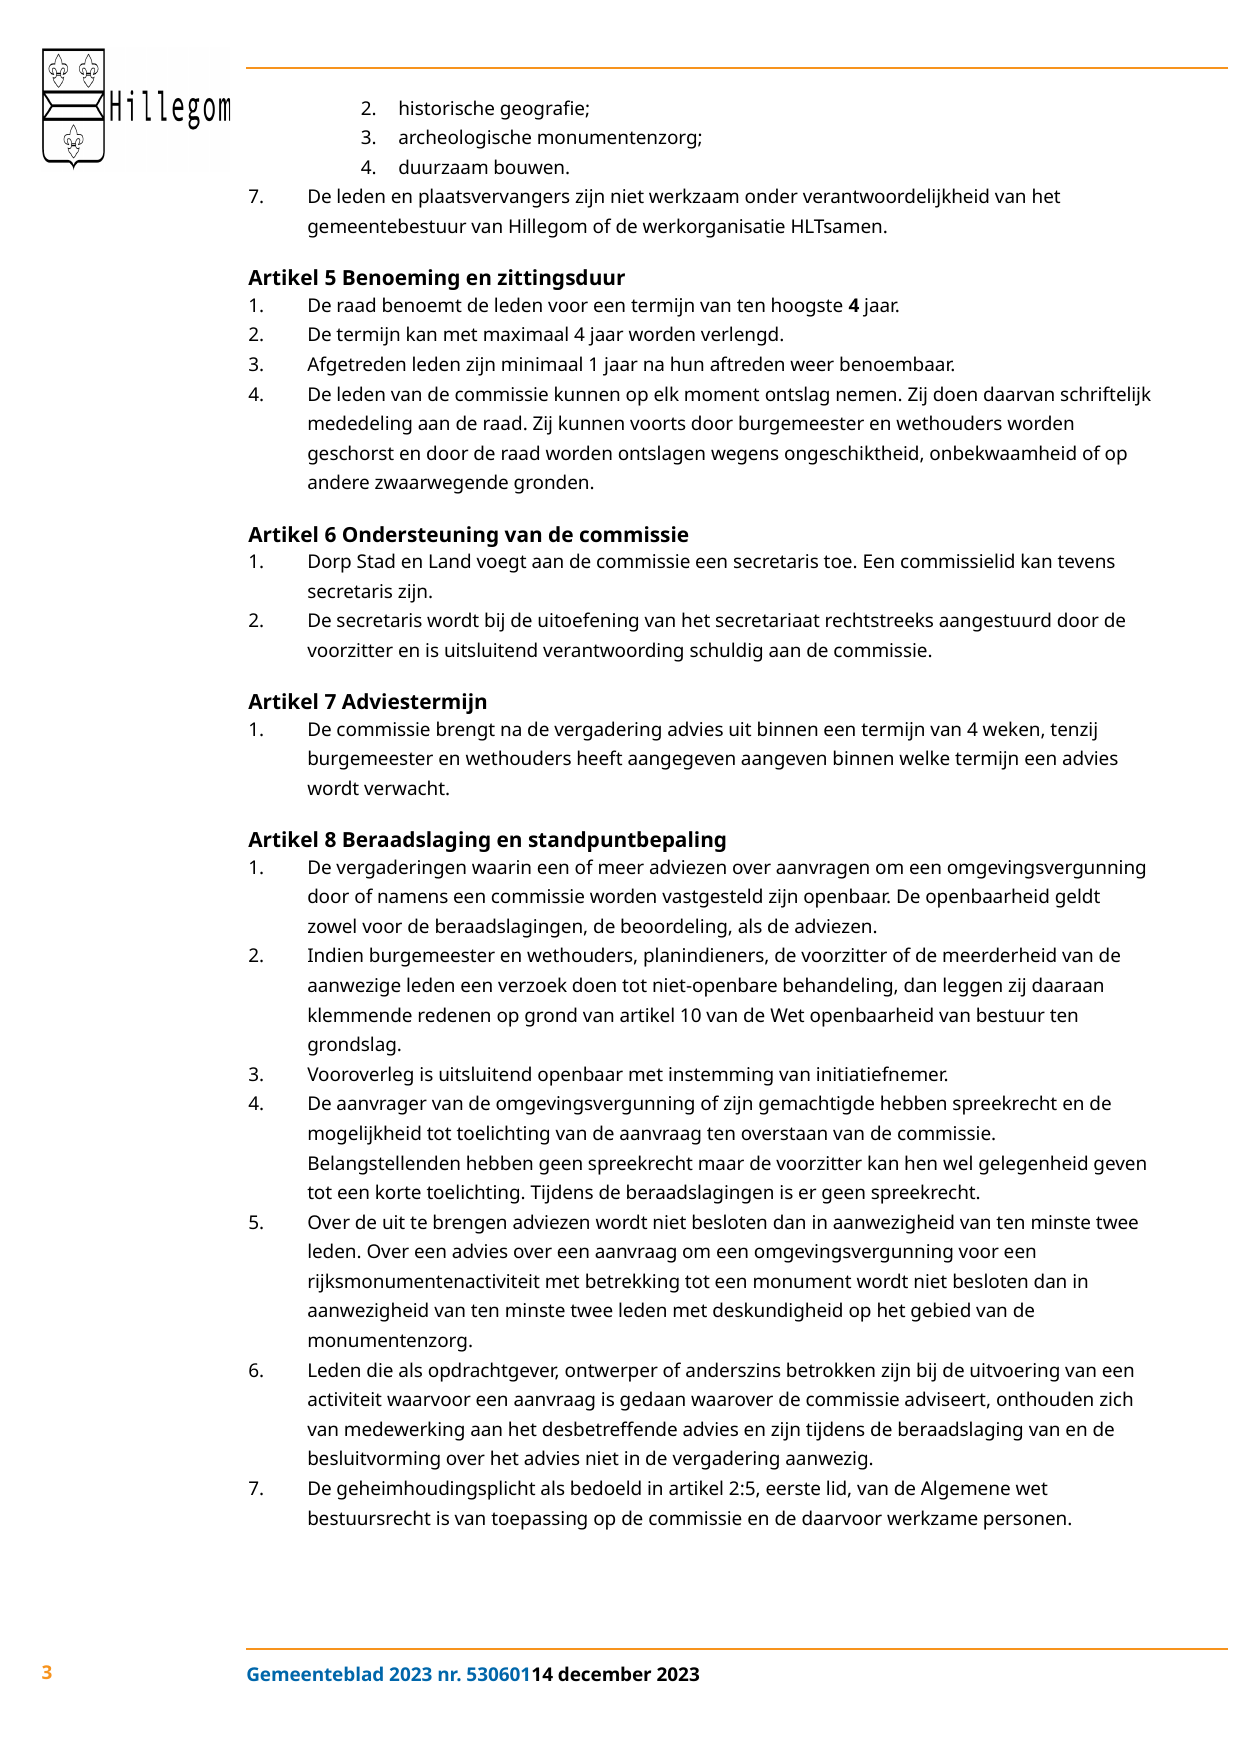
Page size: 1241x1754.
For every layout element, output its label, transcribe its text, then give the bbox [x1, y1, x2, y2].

list Indien burgemeester en wethouders, planindieners, de voorzitter of de meerderheid van de aanwezige leden een verzoek doen tot niet-openbare behandeling, dan leggen zij daaraan klemmende redenen op grond van artikel 10 van de Wet openbaarheid van bestuur ten grondslag. [248, 943, 1152, 1057]
text Artikel 7 Adviestermijn [248, 687, 1152, 716]
list De leden en plaatsvervangers zijn niet werkzaam onder verantwoordelijkheid van het gemeentebestuur van Hillegom of de werkorganisatie HLTsamen. [248, 183, 1152, 239]
text Artikel 5 Benoeming en zittingsduur [248, 263, 1152, 292]
list archeologische monumentenzorg; [361, 124, 1152, 150]
list duurzaam bouwen. [361, 154, 1152, 180]
list De aanvrager van de omgevingsvergunning of zijn gemachtigde hebben spreekrecht en de mogelijkheid tot toelichting van de aanvraag ten overstaan van de commissie. Belangstellenden hebben geen spreekrecht maar de voorzitter kan hen wel gelegenheid geven tot een korte toelichting. Tijdens de beraadslagingen is er geen spreekrecht. [248, 1091, 1152, 1205]
list De raad benoemt de leden voor een termijn van ten hoogste 4 jaar. [248, 292, 1152, 318]
list historische geografie; [361, 95, 1152, 121]
list De geheimhoudingsplicht als bedoeld in artikel 2:5, eerste lid, van de Algemene wet bestuursrecht is van toepassing op de commissie en de daarvoor werkzame personen. [248, 1475, 1152, 1531]
picture [41, 47, 231, 172]
list Dorp Stad en Land voegt aan de commissie een secretaris toe. Een commissielid kan tevens secretaris zijn. [248, 548, 1152, 604]
list De commissie brengt na de vergadering advies uit binnen een termijn van 4 weken, tenzij burgemeester en wethouders heeft aangegeven aangeven binnen welke termijn een advies wordt verwacht. [248, 716, 1152, 801]
text Artikel 6 Ondersteuning van de commissie [248, 520, 1152, 548]
list De secretaris wordt bij de uitoefening van het secretariaat rechtstreeks aangestuurd door de voorzitter en is uitsluitend verantwoording schuldig aan de commissie. [248, 607, 1152, 663]
list De leden van de commissie kunnen op elk moment ontslag nemen. Zij doen daarvan schriftelijk mededeling aan de raad. Zij kunnen voorts door burgemeester en wethouders worden geschorst en door de raad worden ontslagen wegens ongeschiktheid, onbekwaamheid of op andere zwaarwegende gronden. [248, 381, 1152, 495]
list Leden die als opdrachtgever, ontwerper of anderszins betrokken zijn bij de uitvoering van een activiteit waarvoor een aanvraag is gedaan waarover de commissie adviseert, onthouden zich van medewerking aan het desbetreffende advies en zijn tijdens de beraadslaging van en de besluitvorming over het advies niet in de vergadering aanwezig. [248, 1357, 1152, 1471]
list Vooroverleg is uitsluitend openbaar met instemming van initiatiefnemer. [248, 1061, 1152, 1087]
list De termijn kan met maximaal 4 jaar worden verlengd. [248, 322, 1152, 347]
text Artikel 8 Beraadslaging en standpuntbepaling [248, 826, 1152, 854]
list Over de uit te brengen adviezen wordt niet besloten dan in aanwezigheid van ten minste twee leden. Over een advies over een aanvraag om een omgevingsvergunning voor een rijksmonumentenactiviteit met betrekking tot een monument wordt niet besloten dan in aanwezigheid van ten minste twee leden met deskundigheid op het gebied van de monumentenzorg. [248, 1209, 1152, 1353]
list De vergaderingen waarin een of meer adviezen over aanvragen om een omgevingsvergunning door of namens een commissie worden vastgesteld zijn openbaar. De openbaarheid geldt zowel voor de beraadslagingen, de beoordeling, als de adviezen. [248, 854, 1152, 939]
list Afgetreden leden zijn minimaal 1 jaar na hun aftreden weer benoembaar. [248, 351, 1152, 377]
